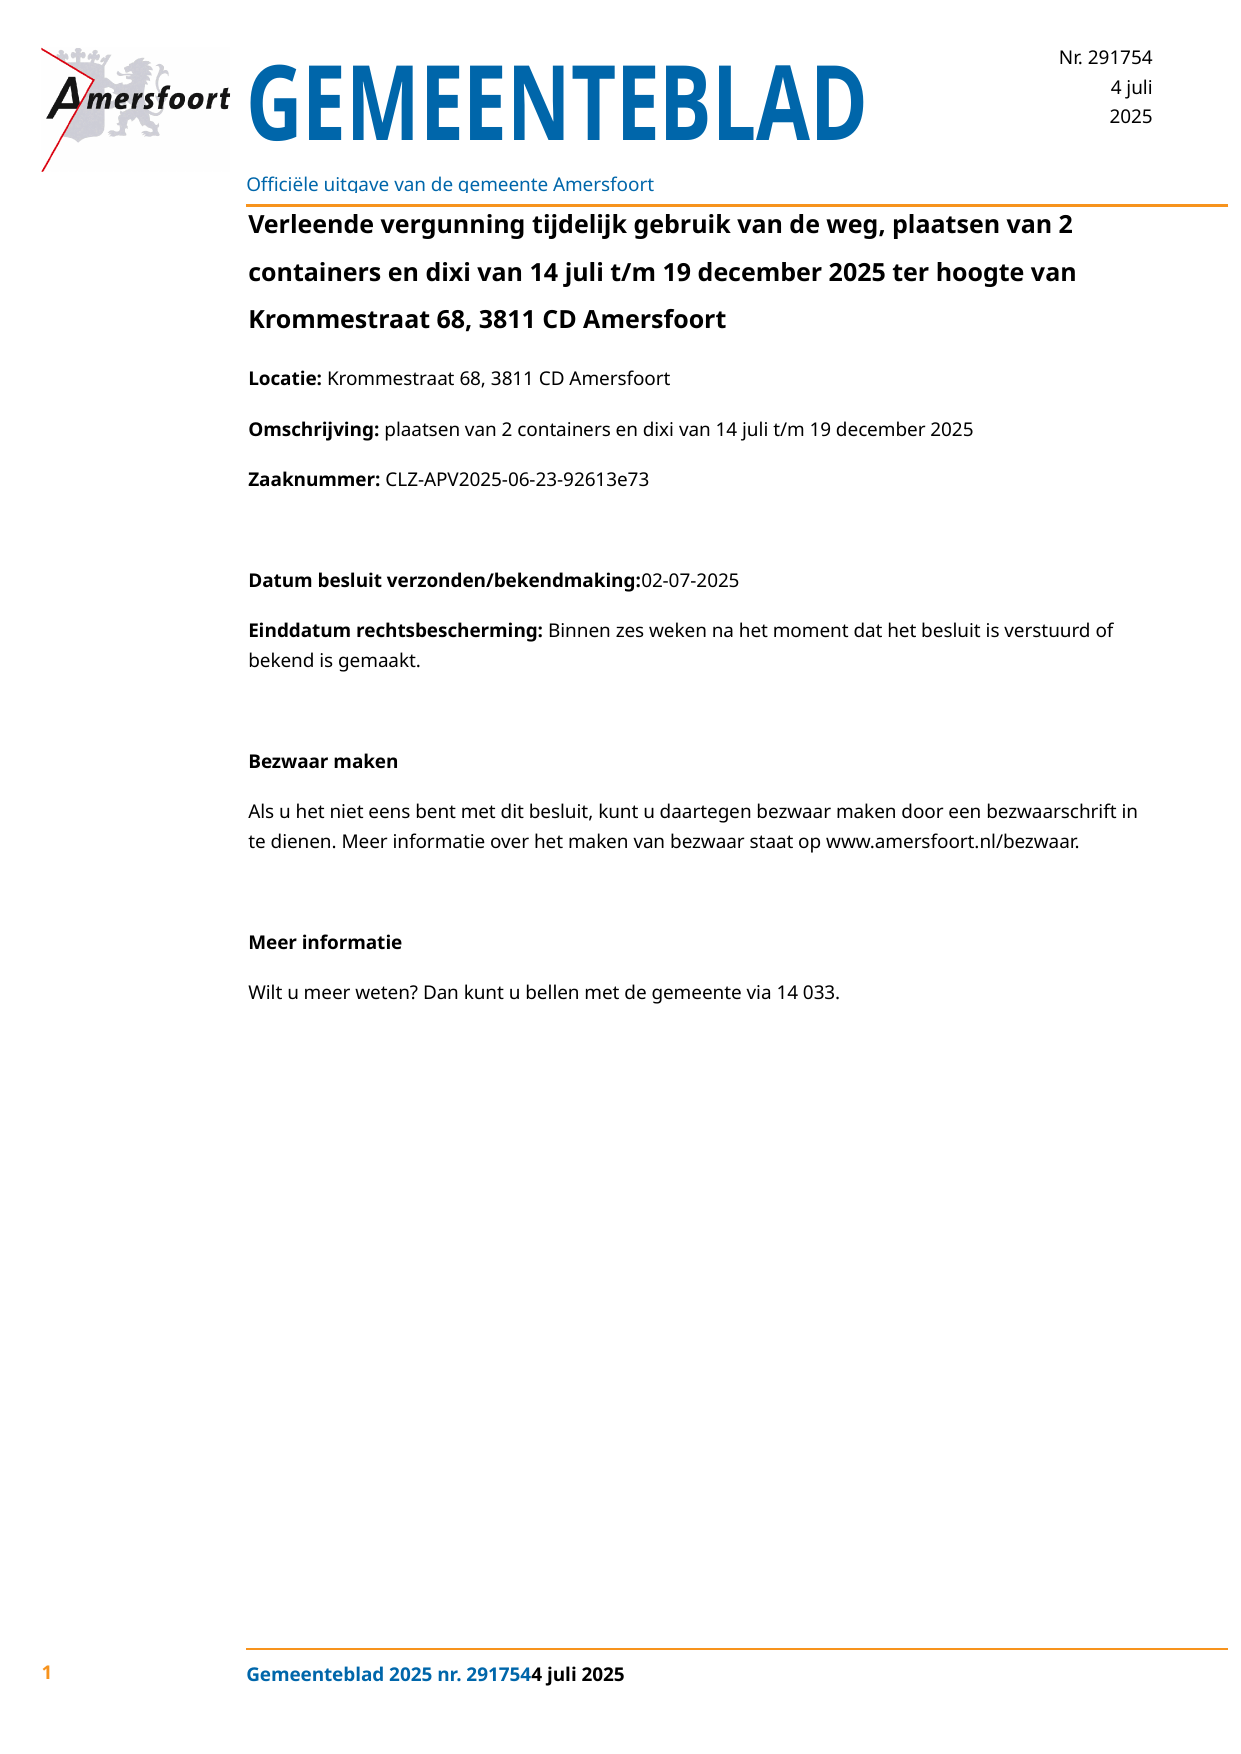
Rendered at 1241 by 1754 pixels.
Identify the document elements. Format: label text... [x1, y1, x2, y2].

text Meer informatie [248, 929, 1152, 954]
text Locatie: Krommestraat 68, 3811 CD Amersfoort [248, 366, 1152, 391]
text Bezwaar maken [248, 748, 1152, 774]
text Omschrijving: plaatsen van 2 containers en dixi van 14 juli t/m 19 december 2025 [248, 416, 1152, 442]
text Als u het niet eens bent met dit besluit, kunt u daartegen bezwaar maken door een bezwaarschrift in te dienen. Meer informatie over het maken van bezwaar staat op www.amersfoort.nl/bezwaar. [248, 798, 1152, 854]
text Wilt u meer weten? Dan kunt u bellen met de gemeente via 14 033. [248, 979, 1152, 1005]
picture [41, 47, 231, 172]
text Verleende vergunning tijdelijk gebruik van de weg, plaatsen van 2 containers en dixi van 14 juli t/m 19 december 2025 ter hoogte van Krommestraat 68, 3811 CD Amersfoort [248, 207, 1152, 336]
text Zaaknummer: CLZ-APV2025-06-23-92613e73 [248, 466, 1152, 492]
text Datum besluit verzonden/bekendmaking:02-07-2025 [248, 567, 1152, 593]
text Einddatum rechtsbescherming: Binnen zes weken na het moment dat het besluit is verstuurd of bekend is gemaakt. [248, 618, 1152, 673]
